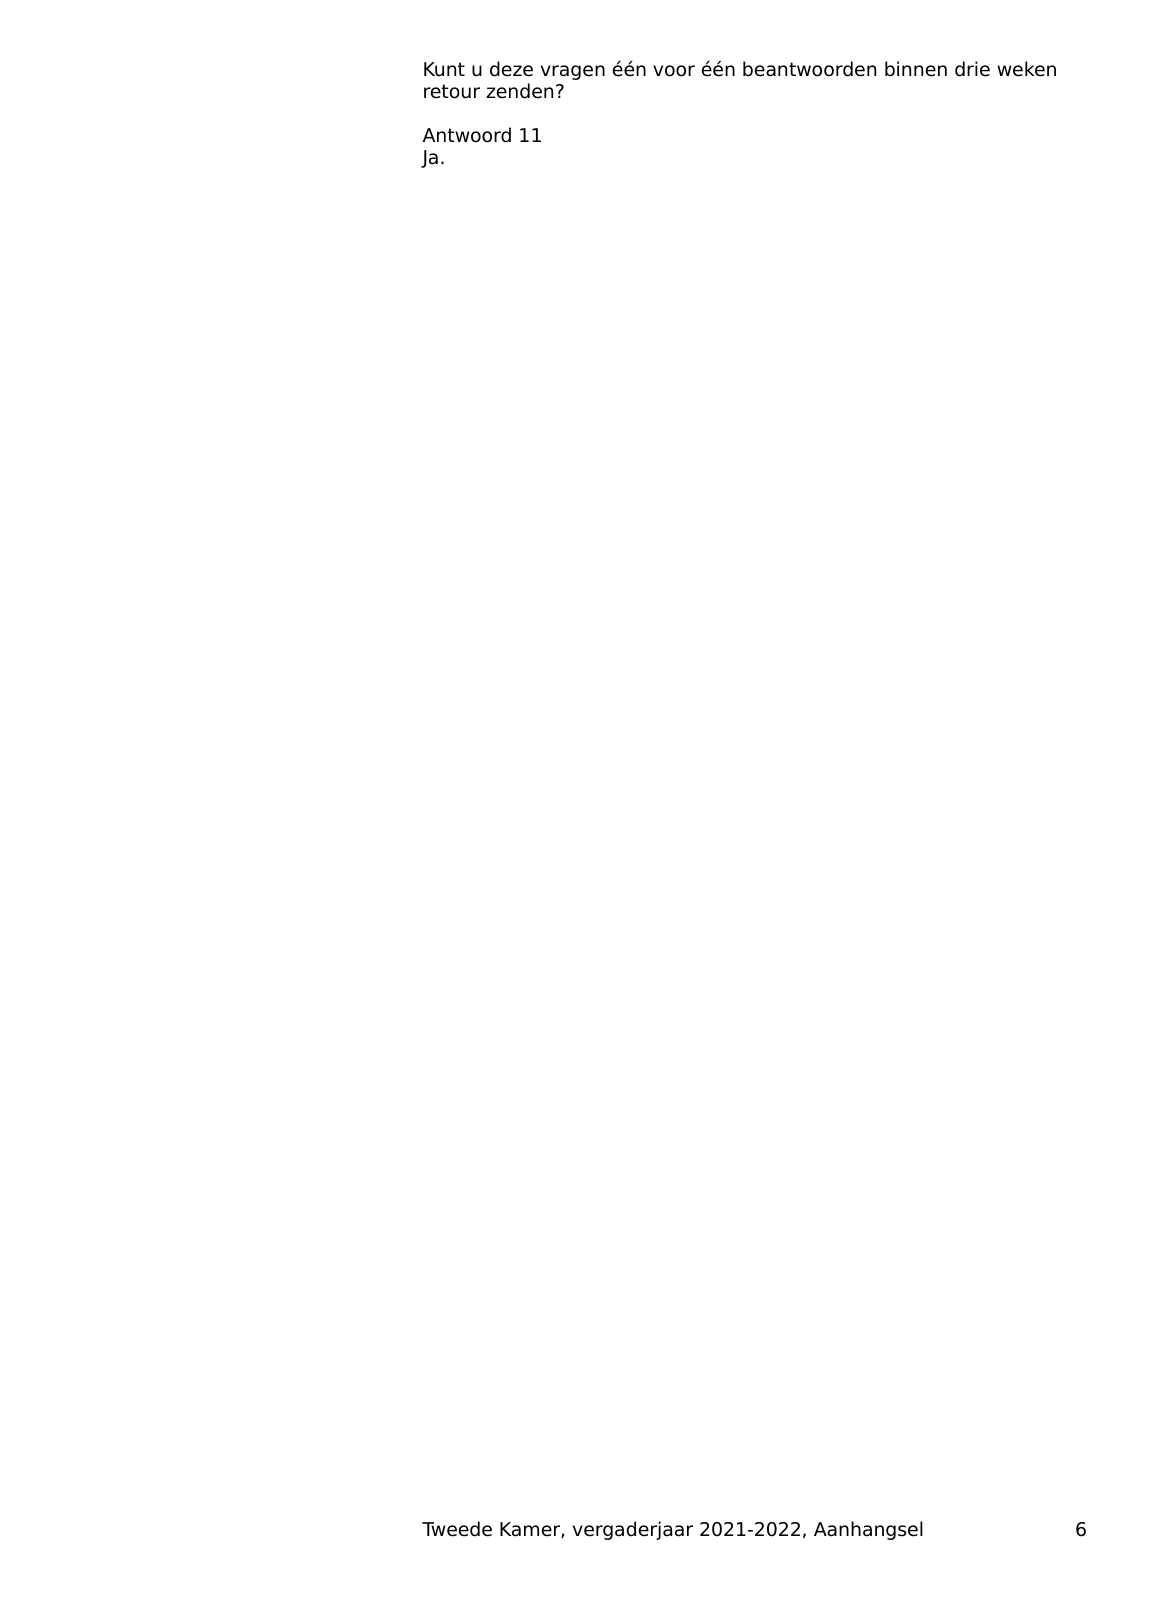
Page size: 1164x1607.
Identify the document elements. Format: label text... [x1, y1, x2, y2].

text Antwoord 11 [422, 125, 1087, 147]
text Kunt u deze vragen één voor één beantwoorden binnen drie weken retour zenden? [422, 59, 1087, 103]
text Ja. [422, 147, 1087, 169]
